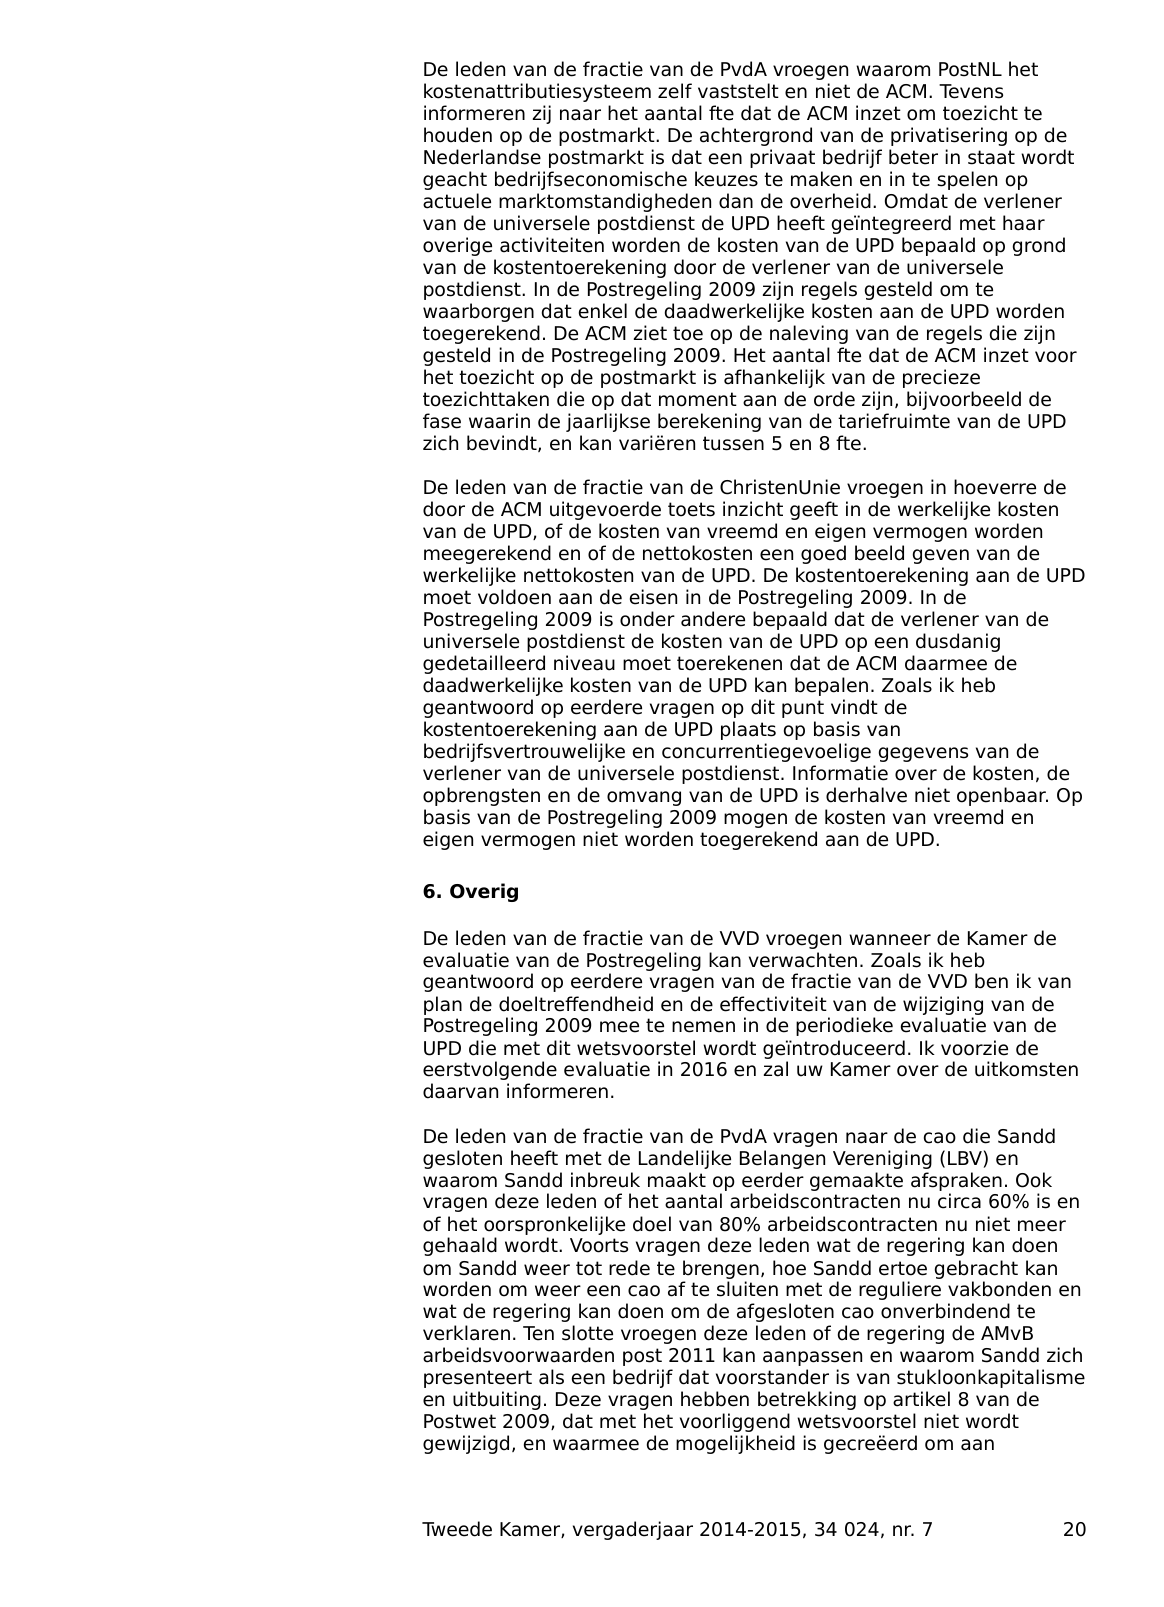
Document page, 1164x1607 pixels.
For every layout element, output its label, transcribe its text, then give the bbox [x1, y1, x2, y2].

text De leden van de fractie van de PvdA vragen naar de cao die Sandd gesloten heeft met de Landelijke Belangen Vereniging (LBV) en waarom Sandd inbreuk maakt op eerder gemaakte afspraken. Ook vragen deze leden of het aantal arbeidscontracten nu circa 60% is en of het oorspronkelijke doel van 80% arbeidscontracten nu niet meer gehaald wordt. Voorts vragen deze leden wat de regering kan doen om Sandd weer tot rede te brengen, hoe Sandd ertoe gebracht kan worden om weer een cao af te sluiten met de reguliere vakbonden en wat de regering kan doen om de afgesloten cao onverbindend te verklaren. Ten slotte vroegen deze leden of de regering de AMvB arbeidsvoorwaarden post 2011 kan aanpassen en waarom Sandd zich presenteert als een bedrijf dat voorstander is van stukloonkapitalisme en uitbuiting. Deze vragen hebben betrekking op artikel 8 van de Postwet 2009, dat met het voorliggend wetsvoorstel niet wordt gewijzigd, en waarmee de mogelijkheid is gecreëerd om aan [422, 1126, 1087, 1455]
text De leden van de fractie van de ChristenUnie vroegen in hoeverre de door de ACM uitgevoerde toets inzicht geeft in de werkelijke kosten van de UPD, of de kosten van vreemd en eigen vermogen worden meegerekend en of de nettokosten een goed beeld geven van de werkelijke nettokosten van de UPD. De kostentoerekening aan de UPD moet voldoen aan de eisen in de Postregeling 2009. In de Postregeling 2009 is onder andere bepaald dat de verlener van de universele postdienst de kosten van de UPD op een dusdanig gedetailleerd niveau moet toerekenen dat de ACM daarmee de daadwerkelijke kosten van de UPD kan bepalen. Zoals ik heb geantwoord op eerdere vragen op dit punt vindt de kostentoerekening aan de UPD plaats op basis van bedrijfsvertrouwelijke en concurrentiegevoelige gegevens van de verlener van de universele postdienst. Informatie over de kosten, de opbrengsten en de omvang van de UPD is derhalve niet openbaar. Op basis van de Postregeling 2009 mogen de kosten van vreemd en eigen vermogen niet worden toegerekend aan de UPD. [422, 477, 1087, 851]
subtitle 6. Overig [422, 881, 1087, 902]
text De leden van de fractie van de PvdA vroegen waarom PostNL het kostenattributiesysteem zelf vaststelt en niet de ACM. Tevens informeren zij naar het aantal fte dat de ACM inzet om toezicht te houden op de postmarkt. De achtergrond van de privatisering op de Nederlandse postmarkt is dat een privaat bedrijf beter in staat wordt geacht bedrijfseconomische keuzes te maken en in te spelen op actuele marktomstandigheden dan de overheid. Omdat de verlener van de universele postdienst de UPD heeft geïntegreerd met haar overige activiteiten worden de kosten van de UPD bepaald op grond van de kostentoerekening door de verlener van de universele postdienst. In de Postregeling 2009 zijn regels gesteld om te waarborgen dat enkel de daadwerkelijke kosten aan de UPD worden toegerekend. De ACM ziet toe op de naleving van de regels die zijn gesteld in de Postregeling 2009. Het aantal fte dat de ACM inzet voor het toezicht op de postmarkt is afhankelijk van de precieze toezichttaken die op dat moment aan de orde zijn, bijvoorbeeld de fase waarin de jaarlijkse berekening van de tariefruimte van de UPD zich bevindt, en kan variëren tussen 5 en 8 fte. [422, 59, 1087, 455]
text De leden van de fractie van de VVD vroegen wanneer de Kamer de evaluatie van de Postregeling kan verwachten. Zoals ik heb geantwoord op eerdere vragen van de fractie van de VVD ben ik van plan de doeltreffendheid en de effectiviteit van de wijziging van de Postregeling 2009 mee te nemen in de periodieke evaluatie van de UPD die met dit wetsvoorstel wordt geïntroduceerd. Ik voorzie de eerstvolgende evaluatie in 2016 en zal uw Kamer over de uitkomsten daarvan informeren. [422, 927, 1087, 1103]
